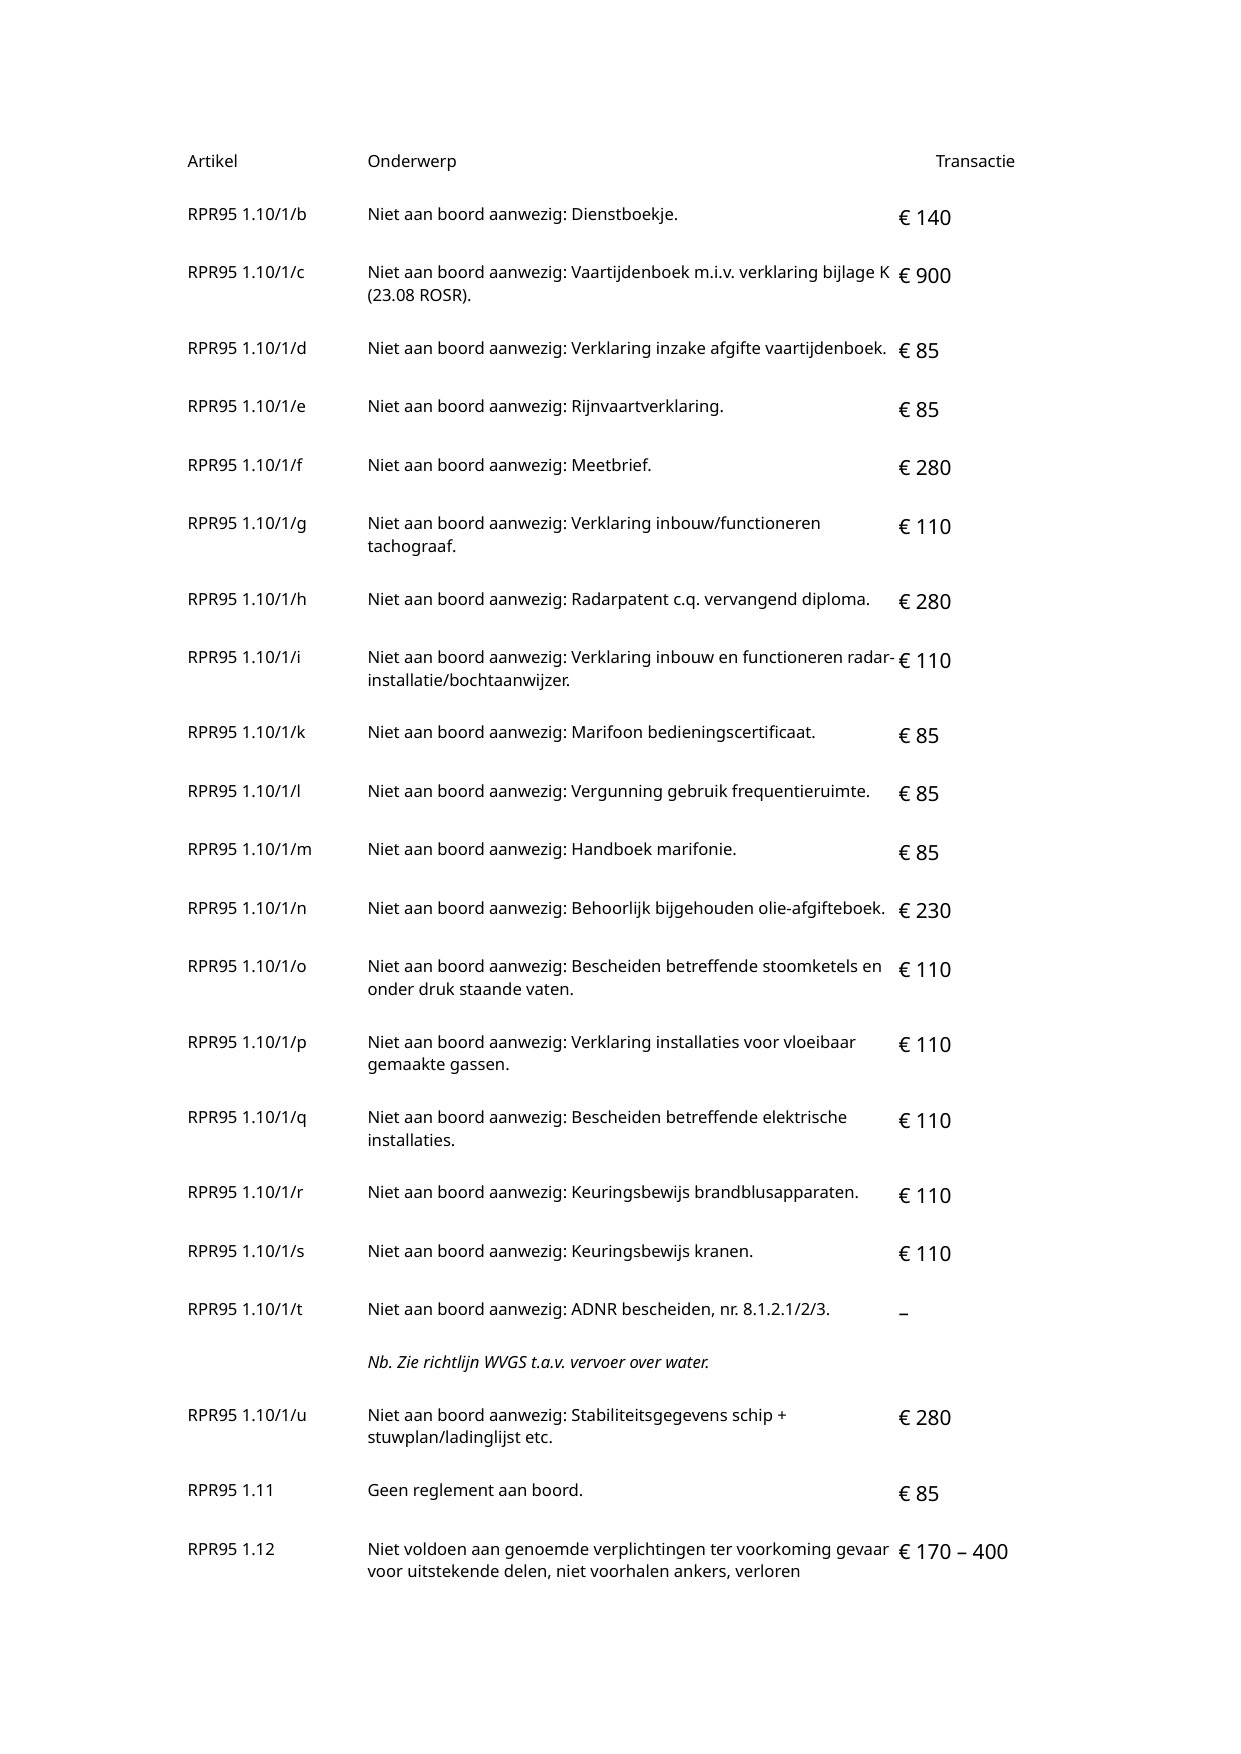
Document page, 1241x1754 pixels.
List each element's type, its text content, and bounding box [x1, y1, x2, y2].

table_cell RPR95 1.10/1/d [188, 337, 367, 395]
table_cell € 85 [898, 395, 1053, 453]
table_cell € 110 [898, 512, 1053, 587]
table_cell RPR95 1.12 [188, 1537, 367, 1596]
table_cell € 140 [898, 203, 1053, 261]
table_cell Niet aan boord aanwezig: Verklaring inbouw en functioneren radar-installatie/bochtaanwijzer. [367, 646, 898, 721]
table_cell € 110 [898, 1106, 1053, 1181]
table_cell Niet aan boord aanwezig: Marifoon bedieningscertificaat. [367, 721, 898, 779]
table_cell RPR95 1.10/1/u [188, 1404, 367, 1479]
table_cell € 110 [898, 1030, 1053, 1106]
table_cell Niet aan boord aanwezig: Radarpatent c.q. vervangend diploma. [367, 587, 898, 646]
table_cell RPR95 1.10/1/l [188, 780, 367, 838]
table_cell RPR95 1.10/1/b [188, 203, 367, 261]
table_cell RPR95 1.10/1/p [188, 1030, 367, 1106]
table_cell Niet aan boord aanwezig: Behoorlijk bijgehouden olie-afgifteboek. [367, 896, 898, 955]
table_cell RPR95 1.10/1/s [188, 1240, 367, 1298]
table_cell RPR95 1.10/1/m [188, 838, 367, 896]
table_cell RPR95 1.10/1/r [188, 1181, 367, 1239]
table_cell Niet aan boord aanwezig: Keuringsbewijs brandblusapparaten. [367, 1181, 898, 1239]
table_cell Geen reglement aan boord. [367, 1479, 898, 1537]
table_cell € 900 [898, 261, 1053, 337]
table_cell Niet aan boord aanwezig: Meetbrief. [367, 454, 898, 512]
table_cell RPR95 1.10/1/t [188, 1298, 367, 1403]
table_cell € 280 [898, 587, 1053, 646]
table_cell RPR95 1.10/1/c [188, 261, 367, 337]
table_cell RPR95 1.10/1/e [188, 395, 367, 453]
table_cell RPR95 1.10/1/g [188, 512, 367, 587]
table_cell Niet voldoen aan genoemde verplichtingen ter voorkoming gevaar voor uitstekende delen, niet voorhalen ankers, verloren [367, 1537, 898, 1596]
table_cell Niet aan boord aanwezig: Handboek marifonie. [367, 838, 898, 896]
table_cell € 85 [898, 337, 1053, 395]
table_cell Niet aan boord aanwezig: Stabiliteitsgegevens schip + stuwplan/ladinglijst etc. [367, 1404, 898, 1479]
table_header Onderwerp [367, 150, 898, 203]
table_cell Niet aan boord aanwezig: Rijnvaartverklaring. [367, 395, 898, 453]
table_cell – [898, 1298, 1053, 1403]
table_cell € 85 [898, 1479, 1053, 1537]
table_cell Niet aan boord aanwezig: Bescheiden betreffende elektrische installaties. [367, 1106, 898, 1181]
table_cell RPR95 1.10/1/o [188, 955, 367, 1030]
table_cell € 110 [898, 955, 1053, 1030]
table_cell RPR95 1.10/1/q [188, 1106, 367, 1181]
table_cell Niet aan boord aanwezig: Verklaring inbouw/functioneren tachograaf. [367, 512, 898, 587]
table_cell € 110 [898, 646, 1053, 721]
table_cell € 85 [898, 780, 1053, 838]
table_cell € 280 [898, 1404, 1053, 1479]
table_cell € 85 [898, 721, 1053, 779]
table_cell Niet aan boord aanwezig: Dienstboekje. [367, 203, 898, 261]
table_cell € 280 [898, 454, 1053, 512]
table_cell € 110 [898, 1181, 1053, 1239]
table_cell € 170 – 400 [898, 1537, 1053, 1596]
table_cell RPR95 1.10/1/f [188, 454, 367, 512]
table_cell RPR95 1.10/1/i [188, 646, 367, 721]
table_cell Niet aan boord aanwezig: ADNR bescheiden, nr. 8.1.2.1/2/3. Nb. Zie richtlijn WVGS t.a.v. vervoer over water. [367, 1298, 898, 1403]
table_header Artikel [188, 150, 367, 203]
table_cell RPR95 1.10/1/n [188, 896, 367, 955]
table_cell Niet aan boord aanwezig: Vaartijdenboek m.i.v. verklaring bijlage K (23.08 ROSR). [367, 261, 898, 337]
table_cell RPR95 1.11 [188, 1479, 367, 1537]
table_cell € 85 [898, 838, 1053, 896]
table_cell Niet aan boord aanwezig: Verklaring installaties voor vloeibaar gemaakte gassen. [367, 1030, 898, 1106]
table_cell RPR95 1.10/1/h [188, 587, 367, 646]
table_cell Niet aan boord aanwezig: Verklaring inzake afgifte vaartijdenboek. [367, 337, 898, 395]
table_cell RPR95 1.10/1/k [188, 721, 367, 779]
table_cell Niet aan boord aanwezig: Keuringsbewijs kranen. [367, 1240, 898, 1298]
table_cell Niet aan boord aanwezig: Vergunning gebruik frequentieruimte. [367, 780, 898, 838]
table_cell € 230 [898, 896, 1053, 955]
table_cell Niet aan boord aanwezig: Bescheiden betreffende stoomketels en onder druk staande vaten. [367, 955, 898, 1030]
table_header Transactie [898, 150, 1053, 203]
table_cell € 110 [898, 1240, 1053, 1298]
